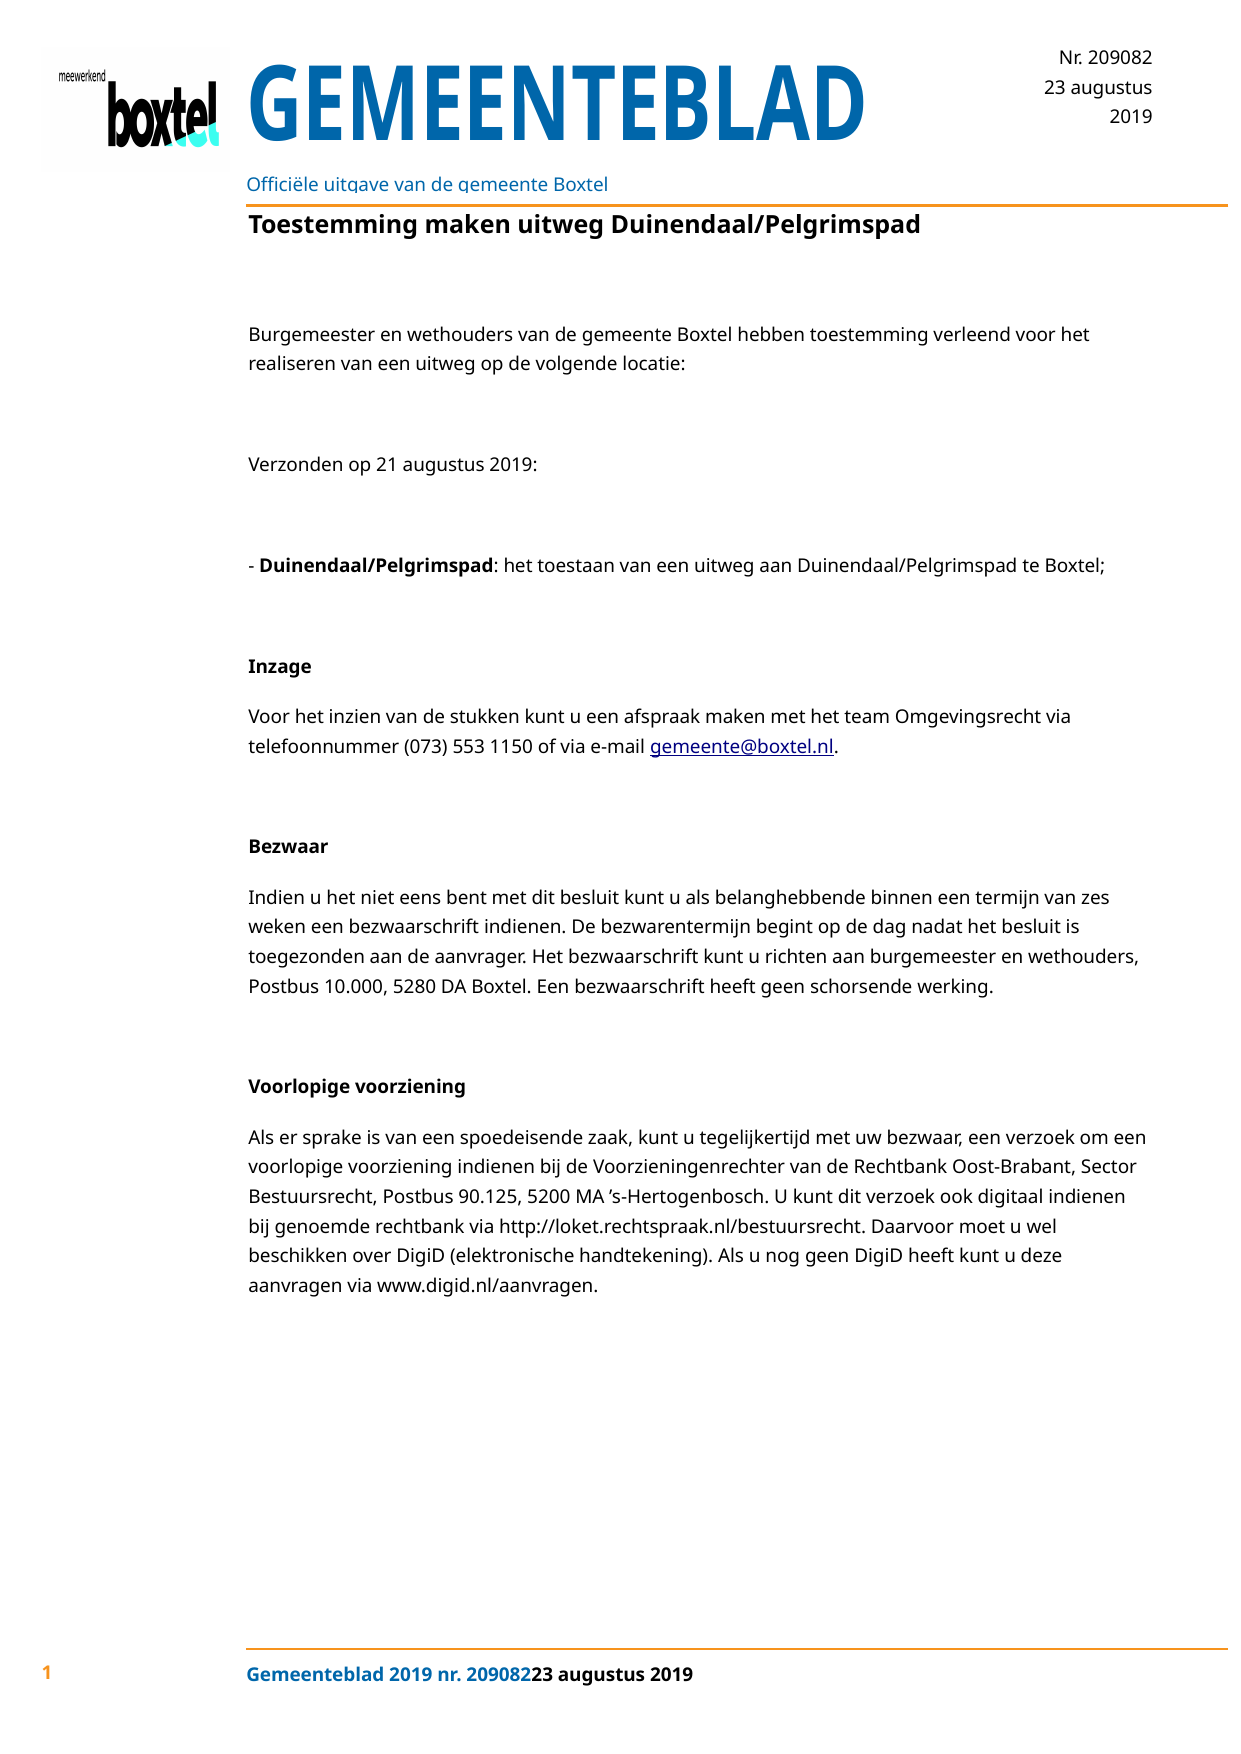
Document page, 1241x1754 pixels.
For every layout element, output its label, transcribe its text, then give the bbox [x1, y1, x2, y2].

text Voorlopige voorziening [248, 1074, 1152, 1099]
text - Duinendaal/Pelgrimspad: het toestaan van een uitweg aan Duinendaal/Pelgrimspad te Boxtel; [248, 552, 1152, 578]
text Indien u het niet eens bent met dit besluit kunt u als belanghebbende binnen een termijn van zes weken een bezwaarschrift indienen. De bezwarentermijn begint op de dag nadat het besluit is toegezonden aan de aanvrager. Het bezwaarschrift kunt u richten aan burgemeester en wethouders, Postbus 10.000, 5280 DA Boxtel. Een bezwaarschrift heeft geen schorsende werking. [248, 884, 1152, 998]
text Voor het inzien van de stukken kunt u een afspraak maken met het team Omgevingsrecht via telefoonnummer (073) 553 1150 of via e-mail gemeente@boxtel.nl. [248, 703, 1152, 758]
text Verzonden op 21 augustus 2019: [248, 451, 1152, 477]
text Bezwaar [248, 834, 1152, 859]
picture [41, 47, 231, 172]
text Burgemeester en wethouders van de gemeente Boxtel hebben toestemming verleend voor het realiseren van een uitweg op de volgende locatie: [248, 321, 1152, 376]
text Als er sprake is van een spoedeisende zaak, kunt u tegelijkertijd met uw bezwaar, een verzoek om een voorlopige voorziening indienen bij de Voorzieningenrechter van de Rechtbank Oost-Brabant, Sector Bestuursrecht, Postbus 90.125, 5200 MA ’s-Hertogenbosch. U kunt dit verzoek ook digitaal indienen bij genoemde rechtbank via http://loket.rechtspraak.nl/bestuursrecht. Daarvoor moet u wel beschikken over DigiD (elektronische handtekening). Als u nog geen DigiD heeft kunt u deze aanvragen via www.digid.nl/aanvragen. [248, 1124, 1152, 1298]
text Toestemming maken uitweg Duinendaal/Pelgrimspad [248, 207, 1152, 241]
text Inzage [248, 653, 1152, 678]
